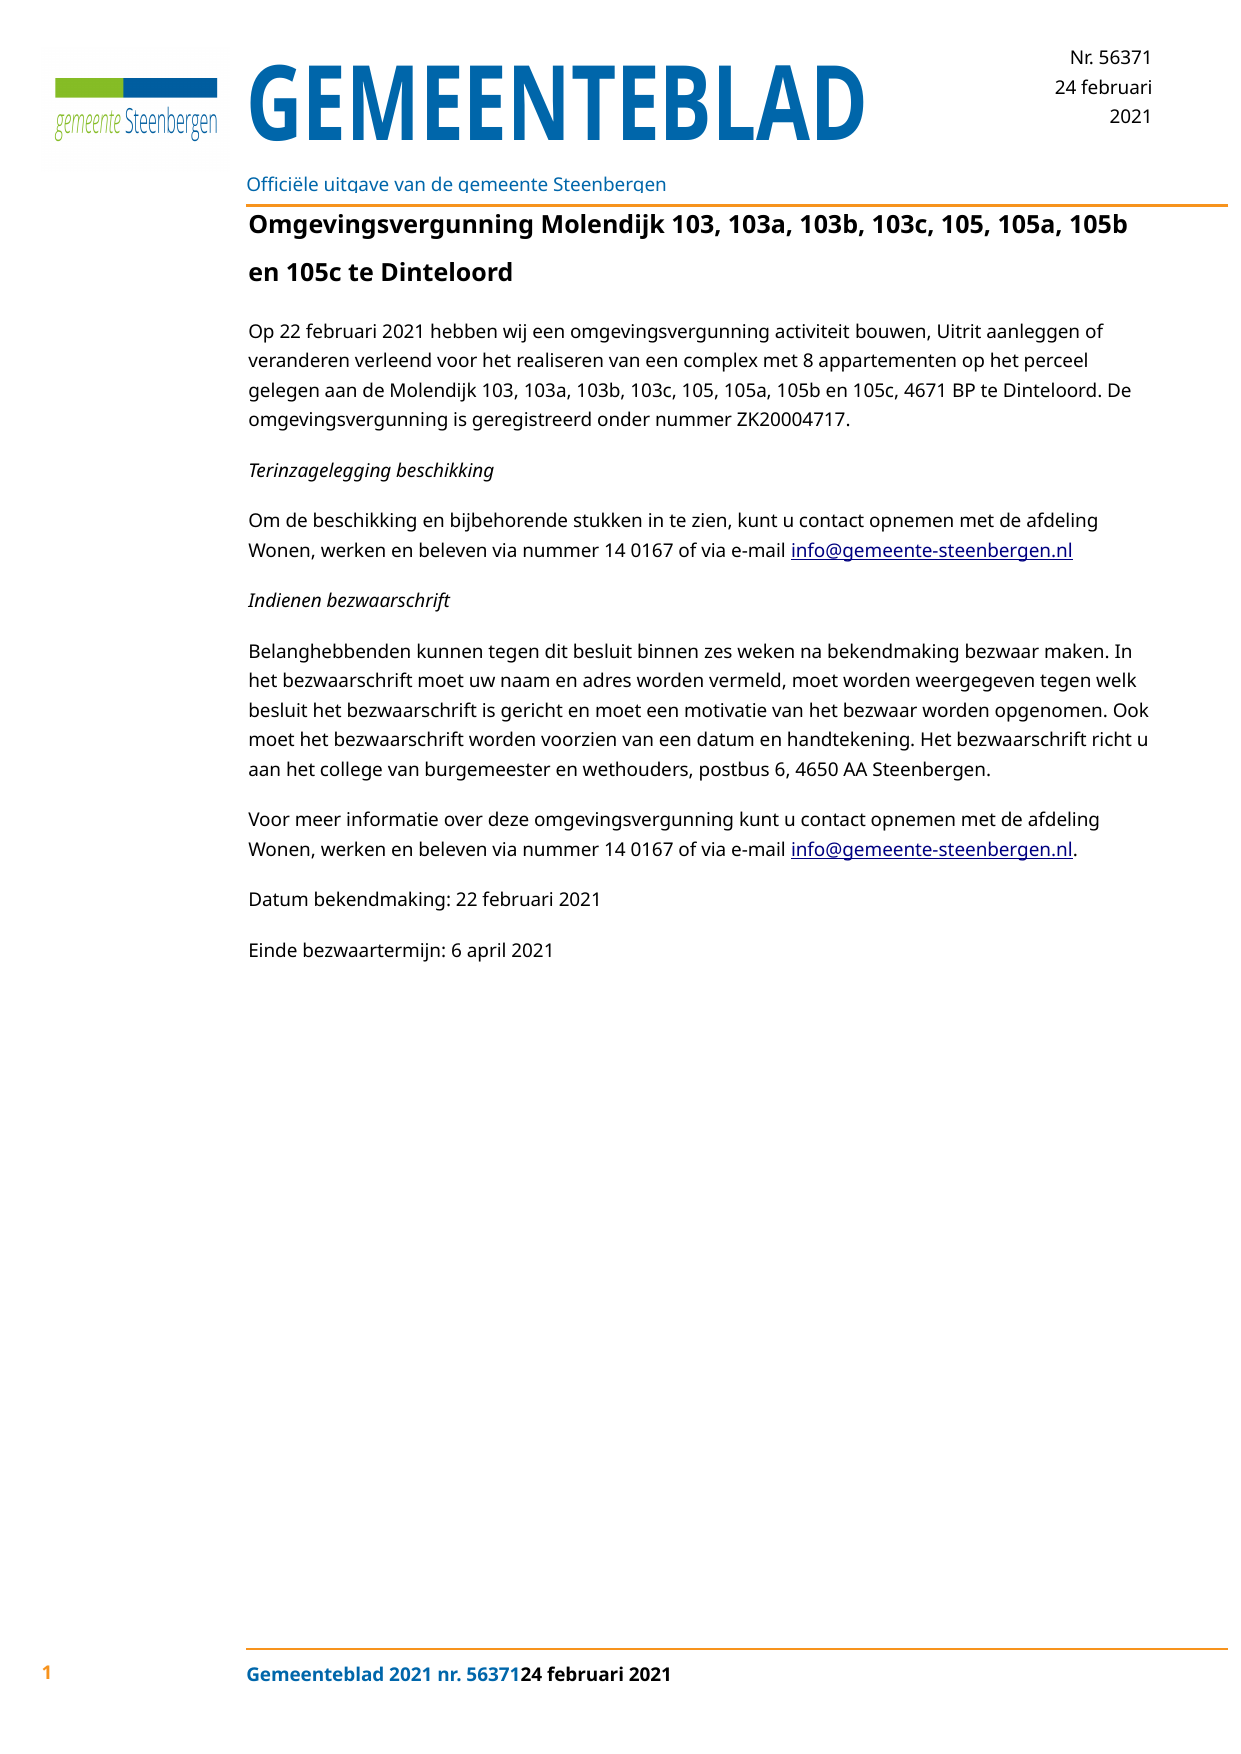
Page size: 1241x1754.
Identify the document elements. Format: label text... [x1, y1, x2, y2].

picture [41, 47, 231, 172]
text Einde bezwaartermijn: 6 april 2021 [248, 937, 1152, 963]
text Datum bekendmaking: 22 februari 2021 [248, 887, 1152, 912]
text Terinzagelegging beschikking [248, 457, 1152, 483]
text Belanghebbenden kunnen tegen dit besluit binnen zes weken na bekendmaking bezwaar maken. In het bezwaarschrift moet uw naam en adres worden vermeld, moet worden weergegeven tegen welk besluit het bezwaarschrift is gericht en moet een motivatie van het bezwaar worden opgenomen. Ook moet het bezwaarschrift worden voorzien van een datum en handtekening. Het bezwaarschrift richt u aan het college van burgemeester en wethouders, postbus 6, 4650 AA Steenbergen. [248, 638, 1152, 782]
text Voor meer informatie over deze omgevingsvergunning kunt u contact opnemen met de afdeling Wonen, werken en beleven via nummer 14 0167 of via e-mail info@gemeente-steenbergen.nl. [248, 807, 1152, 862]
text Indienen bezwaarschrift [248, 587, 1152, 613]
text Op 22 februari 2021 hebben wij een omgevingsvergunning activiteit bouwen, Uitrit aanleggen of veranderen verleend voor het realiseren van een complex met 8 appartementen op het perceel gelegen aan de Molendijk 103, 103a, 103b, 103c, 105, 105a, 105b en 105c, 4671 BP te Dinteloord. De omgevingsvergunning is geregistreerd onder nummer ZK20004717. [248, 318, 1152, 432]
text Om de beschikking en bijbehorende stukken in te zien, kunt u contact opnemen met de afdeling Wonen, werken en beleven via nummer 14 0167 of via e-mail info@gemeente-steenbergen.nl [248, 507, 1152, 563]
text Omgevingsvergunning Molendijk 103, 103a, 103b, 103c, 105, 105a, 105b en 105c te Dinteloord [248, 207, 1152, 288]
